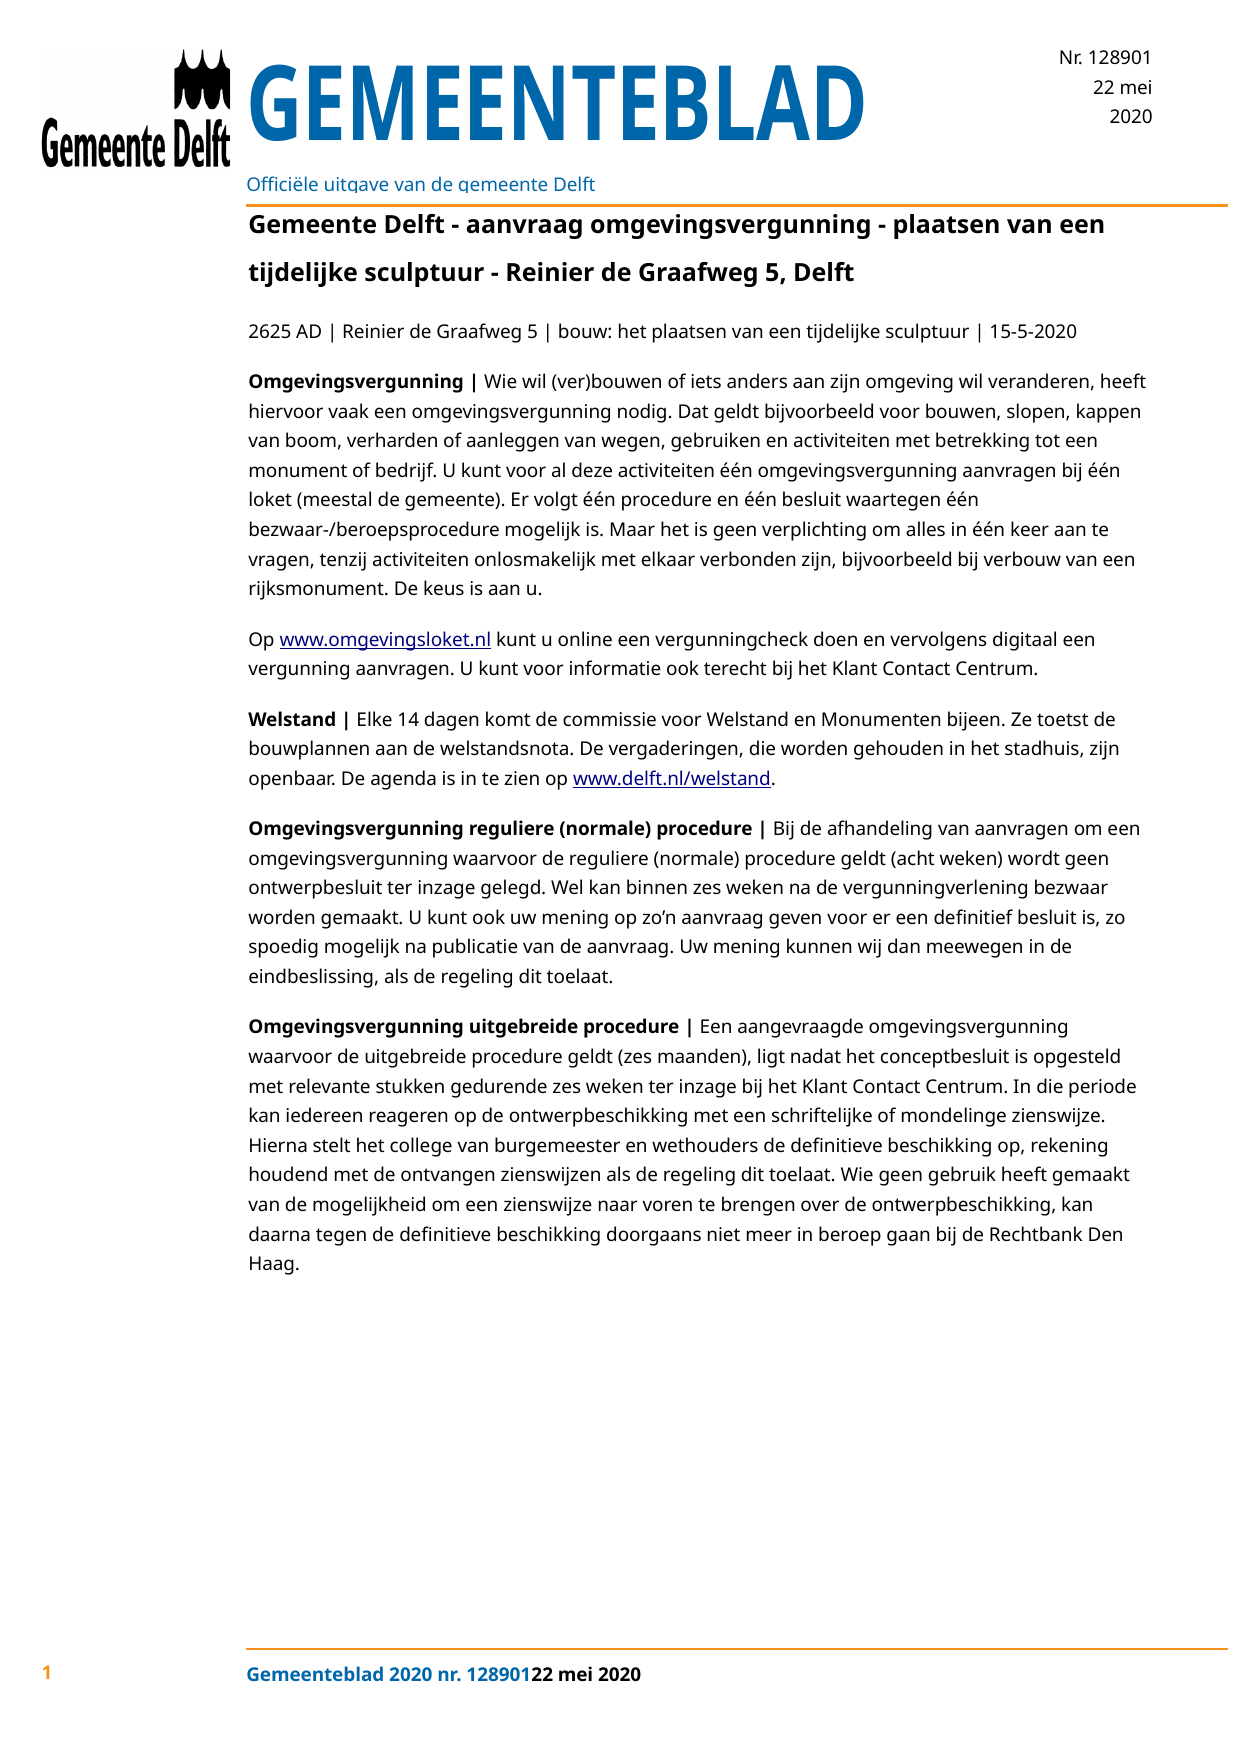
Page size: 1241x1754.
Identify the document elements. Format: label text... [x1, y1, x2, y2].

text 2625 AD | Reinier de Graafweg 5 | bouw: het plaatsen van een tijdelijke sculptuur | 15-5-2020 [248, 318, 1152, 344]
text Welstand | Elke 14 dagen komt de commissie voor Welstand en Monumenten bijeen. Ze toetst de bouwplannen aan de welstandsnota. De vergaderingen, die worden gehouden in het stadhuis, zijn openbaar. De agenda is in te zien op www.delft.nl/welstand. [248, 706, 1152, 791]
text Omgevingsvergunning uitgebreide procedure | Een aangevraagde omgevingsvergunning waarvoor de uitgebreide procedure geldt (zes maanden), ligt nadat het conceptbesluit is opgesteld met relevante stukken gedurende zes weken ter inzage bij het Klant Contact Centrum. In die periode kan iedereen reageren op de ontwerpbeschikking met een schriftelijke of mondelinge zienswijze. Hierna stelt het college van burgemeester en wethouders de definitieve beschikking op, rekening houdend met de ontvangen zienswijzen als de regeling dit toelaat. Wie geen gebruik heeft gemaakt van de mogelijkheid om een zienswijze naar voren te brengen over de ontwerpbeschikking, kan daarna tegen de definitieve beschikking doorgaans niet meer in beroep gaan bij de Rechtbank Den Haag. [248, 1014, 1152, 1276]
picture [41, 47, 231, 172]
text Gemeente Delft - aanvraag omgevingsvergunning - plaatsen van een tijdelijke sculptuur - Reinier de Graafweg 5, Delft [248, 207, 1152, 288]
text Omgevingsvergunning reguliere (normale) procedure | Bij de afhandeling van aanvragen om een omgevingsvergunning waarvoor de reguliere (normale) procedure geldt (acht weken) wordt geen ontwerpbesluit ter inzage gelegd. Wel kan binnen zes weken na de vergunningverlening bezwaar worden gemaakt. U kunt ook uw mening op zo’n aanvraag geven voor er een definitief besluit is, zo spoedig mogelijk na publicatie van de aanvraag. Uw mening kunnen wij dan meewegen in de eindbeslissing, als de regeling dit toelaat. [248, 815, 1152, 989]
text Op www.omgevingsloket.nl kunt u online een vergunningcheck doen en vervolgens digitaal een vergunning aanvragen. U kunt voor informatie ook terecht bij het Klant Contact Centrum. [248, 626, 1152, 681]
text Omgevingsvergunning | Wie wil (ver)bouwen of iets anders aan zijn omgeving wil veranderen, heeft hiervoor vaak een omgevingsvergunning nodig. Dat geldt bijvoorbeeld voor bouwen, slopen, kappen van boom, verharden of aanleggen van wegen, gebruiken en activiteiten met betrekking tot een monument of bedrijf. U kunt voor al deze activiteiten één omgevingsvergunning aanvragen bij één loket (meestal de gemeente). Er volgt één procedure en één besluit waartegen één bezwaar-/beroepsprocedure mogelijk is. Maar het is geen verplichting om alles in één keer aan te vragen, tenzij activiteiten onlosmakelijk met elkaar verbonden zijn, bijvoorbeeld bij verbouw van een rijksmonument. De keus is aan u. [248, 368, 1152, 601]
